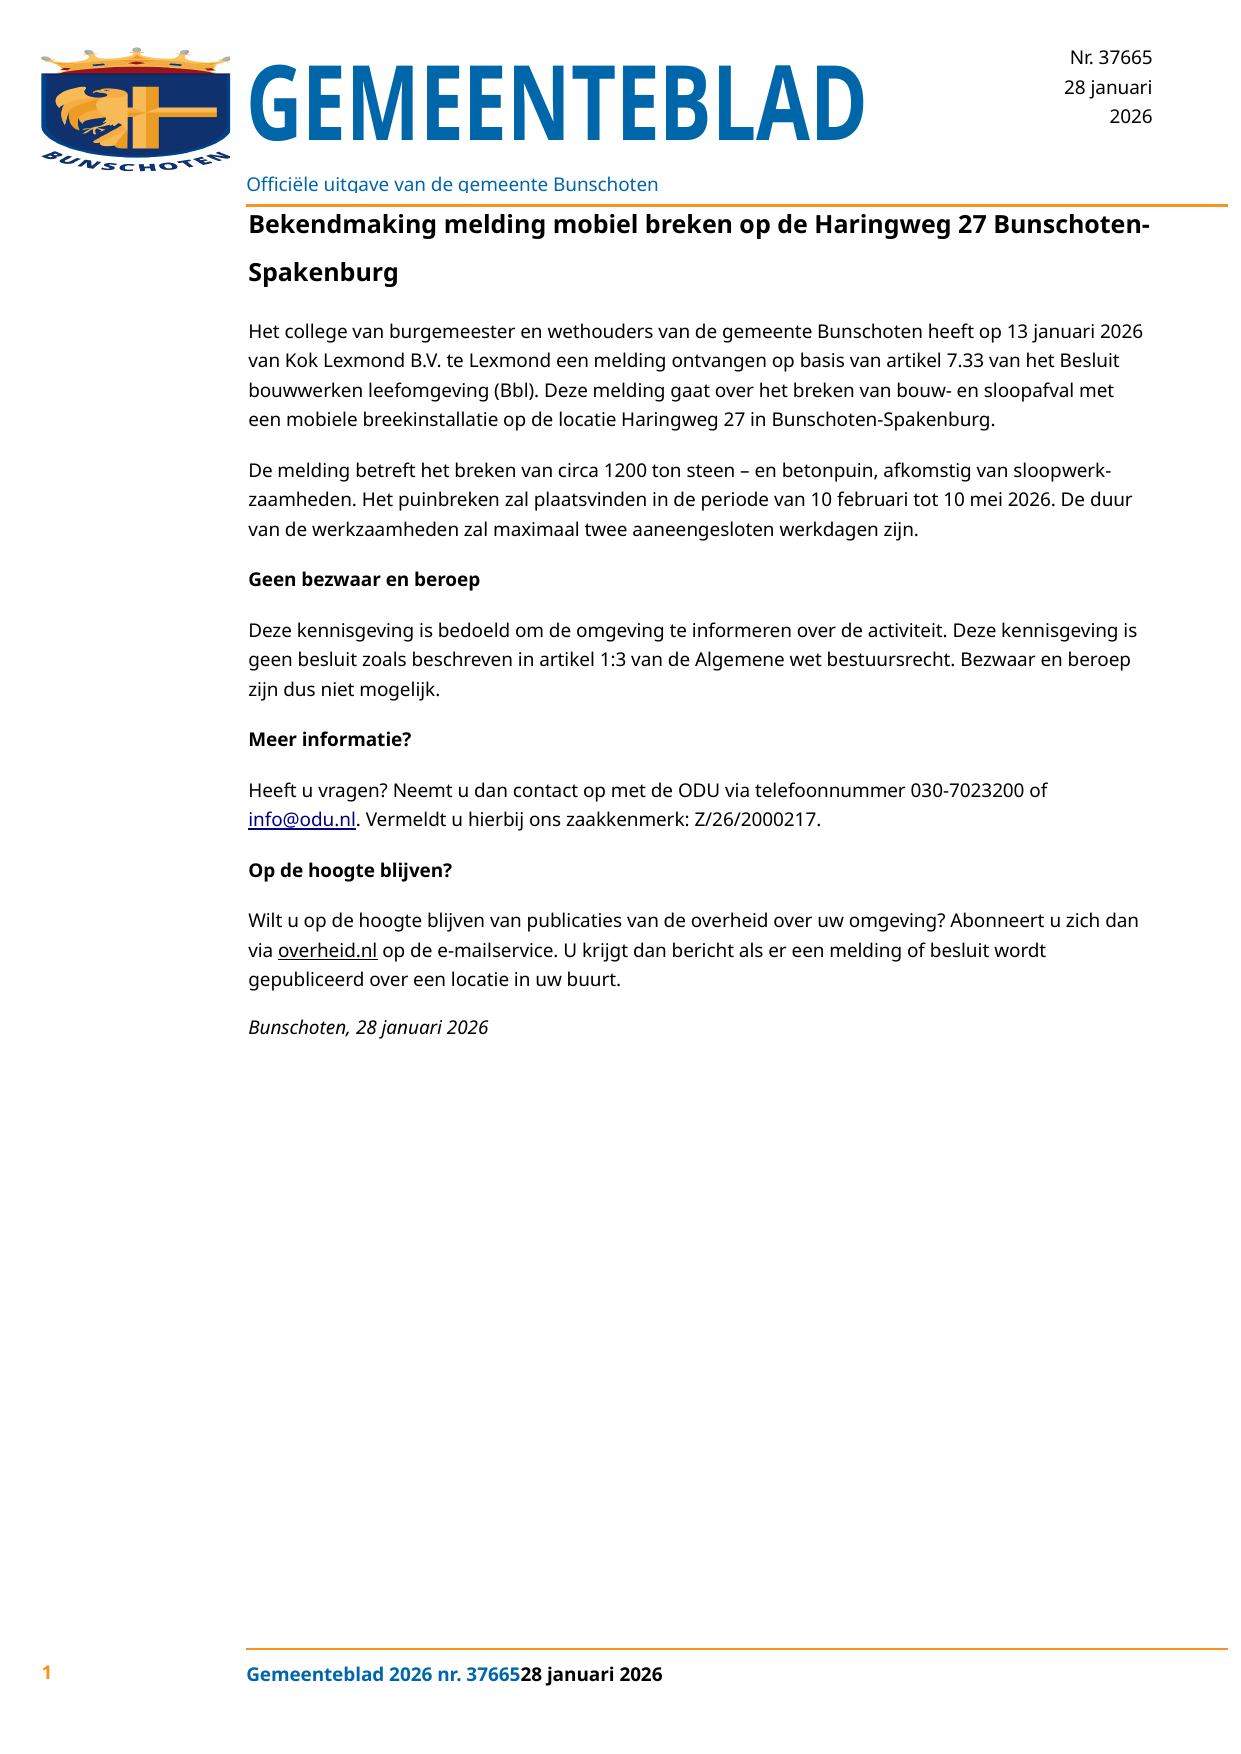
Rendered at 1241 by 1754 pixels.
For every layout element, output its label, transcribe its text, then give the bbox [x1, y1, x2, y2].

picture [41, 47, 231, 172]
text Op de hoogte blijven? [248, 857, 1152, 883]
text Deze kennisgeving is bedoeld om de omgeving te informeren over de activiteit. Deze kennisgeving is geen besluit zoals beschreven in artikel 1:3 van de Algemene wet bestuursrecht. Bezwaar en beroep zijn dus niet mogelijk. [248, 617, 1152, 702]
text Bunschoten, 28 januari 2026 [248, 1014, 1152, 1040]
text Heeft u vragen? Neemt u dan contact op met de ODU via telefoonnummer 030-7023200 of info@odu.nl. Vermeldt u hierbij ons zaakkenmerk: Z/26/2000217. [248, 777, 1152, 832]
text Het college van burgemeester en wethouders van de gemeente Bunschoten heeft op 13 januari 2026 van Kok Lexmond B.V. te Lexmond een melding ontvangen op basis van artikel 7.33 van het Besluit bouwwerken leefomgeving (Bbl). Deze melding gaat over het breken van bouw- en sloopafval met een mobiele breekinstallatie op de locatie Haringweg 27 in Bunschoten-Spakenburg. [248, 318, 1152, 432]
text De melding betreft het breken van circa 1200 ton steen – en betonpuin, afkomstig van sloop­werk­zaam­heden. Het puinbreken zal plaatsvinden in de periode van 10 februari tot 10 mei 2026. De duur van de werkzaamheden zal maximaal twee aaneengesloten werkdagen zijn. [248, 457, 1152, 542]
text Geen bezwaar en beroep [248, 567, 1152, 592]
text Bekendmaking melding mobiel breken op de Haringweg 27 Bunschoten-Spakenburg [248, 207, 1152, 288]
text Wilt u op de hoogte blijven van publicaties van de overheid over uw omgeving? Abonneert u zich dan via overheid.nl op de e-mailservice. U krijgt dan bericht als er een melding of besluit wordt gepubliceerd over een locatie in uw buurt. [248, 907, 1152, 992]
text Meer informatie? [248, 727, 1152, 752]
